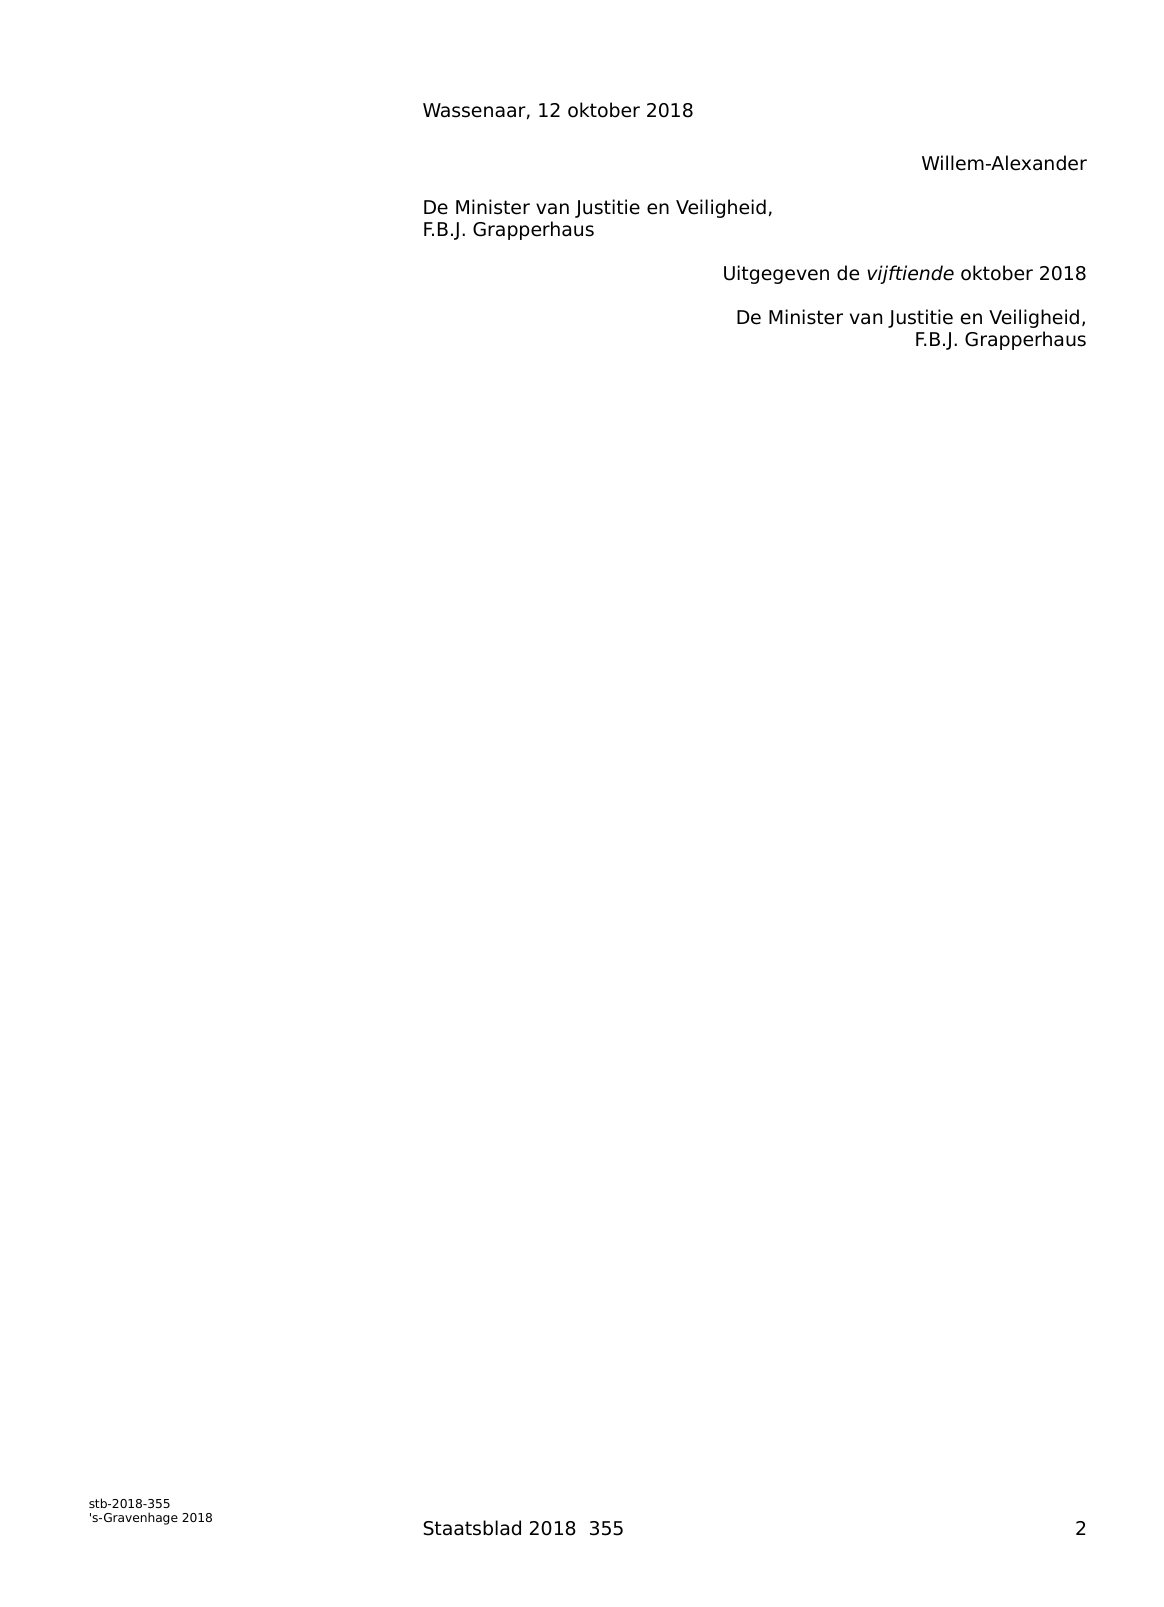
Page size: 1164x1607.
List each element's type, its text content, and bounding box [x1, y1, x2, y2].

text De Minister van Justitie en Veiligheid, F.B.J. Grapperhaus [422, 307, 1087, 351]
text stb-2018-355 [88, 1497, 323, 1511]
text 's-Gravenhage 2018 [88, 1511, 323, 1525]
text Wassenaar, 12 oktober 2018 [422, 100, 1087, 122]
text De Minister van Justitie en Veiligheid, F.B.J. Grapperhaus [422, 197, 1087, 241]
text Willem-Alexander [422, 152, 1087, 174]
text Uitgegeven de vijftiende oktober 2018 [422, 263, 1087, 285]
